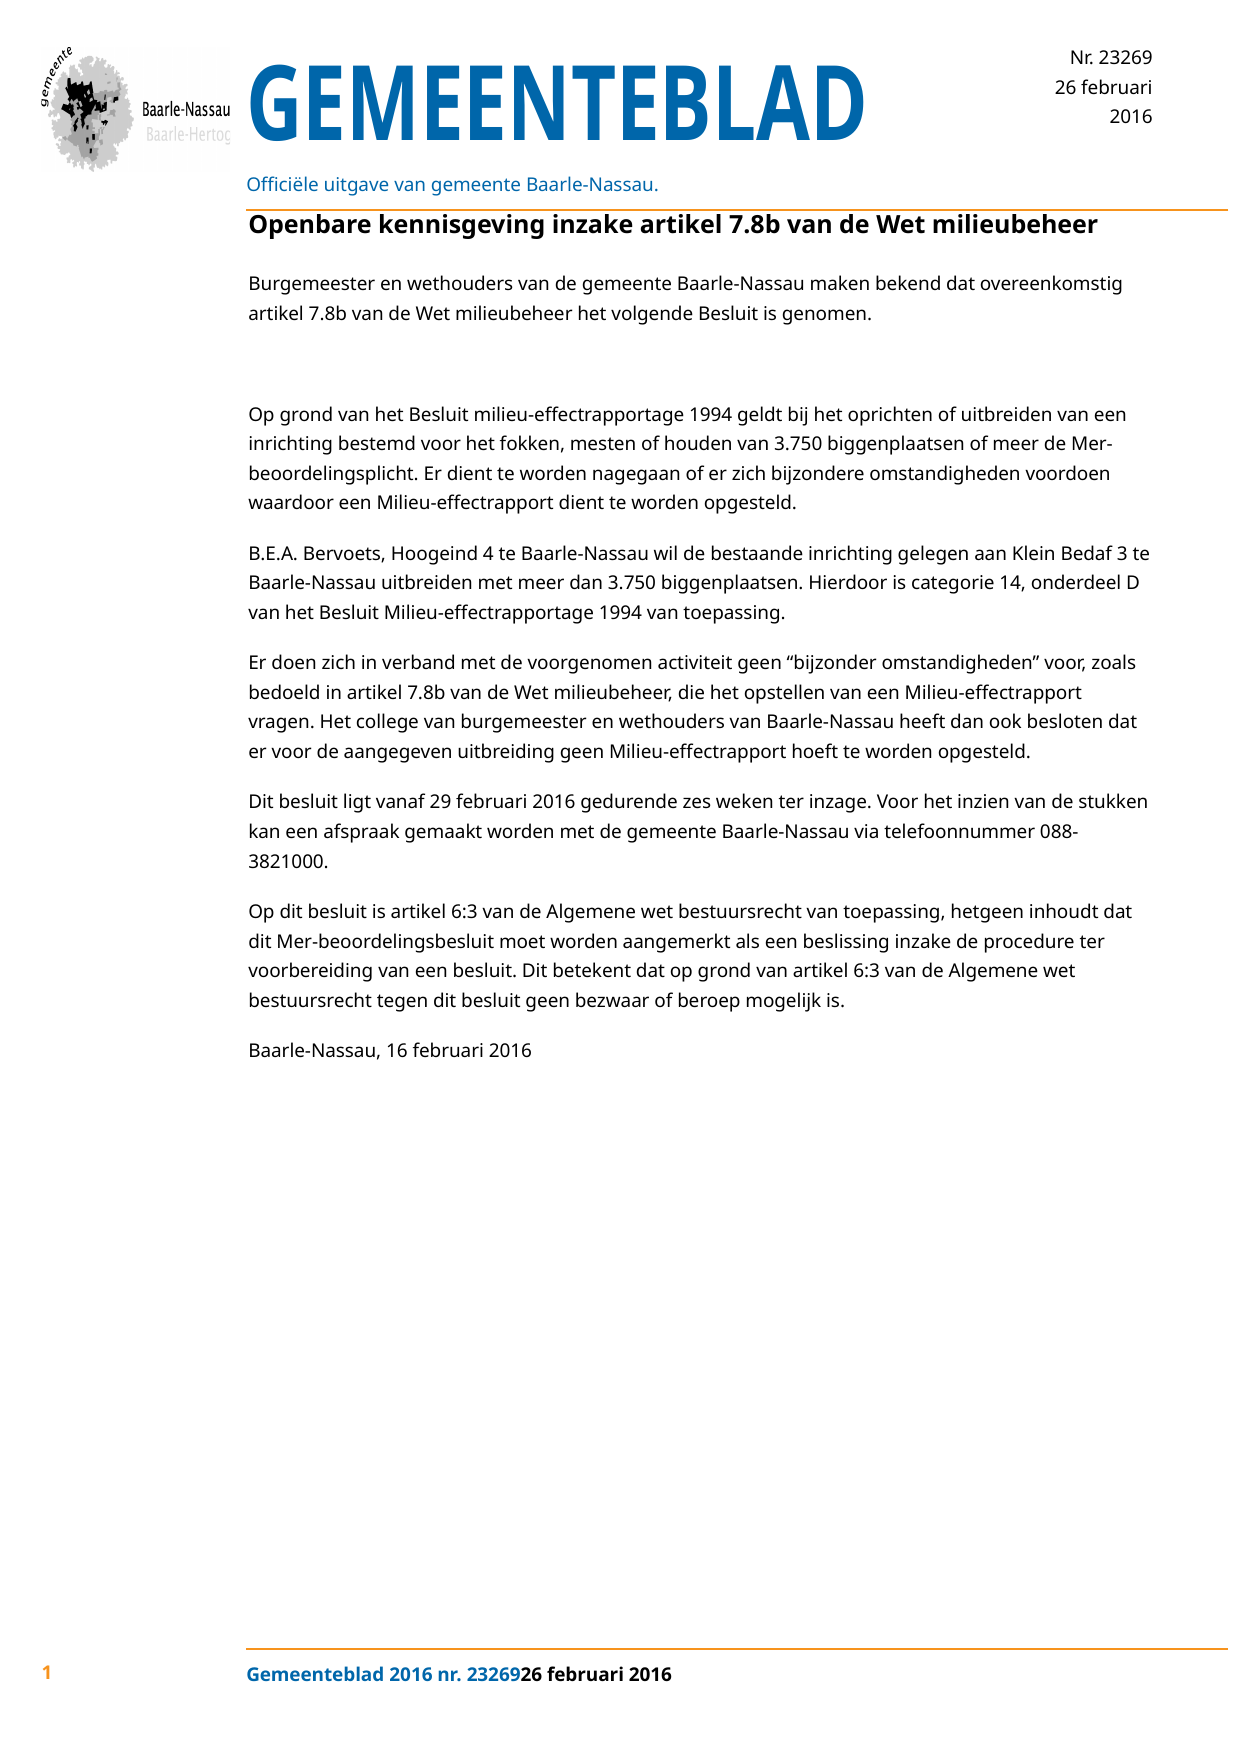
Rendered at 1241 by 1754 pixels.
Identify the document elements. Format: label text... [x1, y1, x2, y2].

text Baarle-Nassau, 16 februari 2016 [248, 1037, 1152, 1063]
text Op grond van het Besluit milieu-effectrapportage 1994 geldt bij het oprichten of uitbreiden van een inrichting bestemd voor het fokken, mesten of houden van 3.750 biggenplaatsen of meer de Mer-beoordelingsplicht. Er dient te worden nagegaan of er zich bijzondere omstandigheden voordoen waardoor een Milieu-effectrapport dient te worden opgesteld. [248, 401, 1152, 515]
text Burgemeester en wethouders van de gemeente Baarle-Nassau maken bekend dat overeenkomstig artikel 7.8b van de Wet milieubeheer het volgende Besluit is genomen. [248, 270, 1152, 326]
text Openbare kennisgeving inzake artikel 7.8b van de Wet milieubeheer [248, 211, 1152, 241]
text Er doen zich in verband met de voorgenomen activiteit geen “bijzonder omstandigheden” voor, zoals bedoeld in artikel 7.8b van de Wet milieubeheer, die het opstellen van een Milieu-effectrapport vragen. Het college van burgemeester en wethouders van Baarle-Nassau heeft dan ook besloten dat er voor de aangegeven uitbreiding geen Milieu-effectrapport hoeft te worden opgesteld. [248, 649, 1152, 764]
text Op dit besluit is artikel 6:3 van de Algemene wet bestuursrecht van toepassing, hetgeen inhoudt dat dit Mer-beoordelingsbesluit moet worden aangemerkt als een beslissing inzake de procedure ter voorbereiding van een besluit. Dit betekent dat op grond van artikel 6:3 van de Algemene wet bestuursrecht tegen dit besluit geen bezwaar of beroep mogelijk is. [248, 898, 1152, 1013]
picture [41, 47, 231, 172]
text Dit besluit ligt vanaf 29 februari 2016 gedurende zes weken ter inzage. Voor het inzien van de stukken kan een afspraak gemaakt worden met de gemeente Baarle-Nassau via telefoonnummer 088-3821000. [248, 789, 1152, 873]
text B.E.A. Bervoets, Hoogeind 4 te Baarle-Nassau wil de bestaande inrichting gelegen aan Klein Bedaf 3 te Baarle-Nassau uitbreiden met meer dan 3.750 biggenplaatsen. Hierdoor is categorie 14, onderdeel D van het Besluit Milieu-effectrapportage 1994 van toepassing. [248, 540, 1152, 625]
